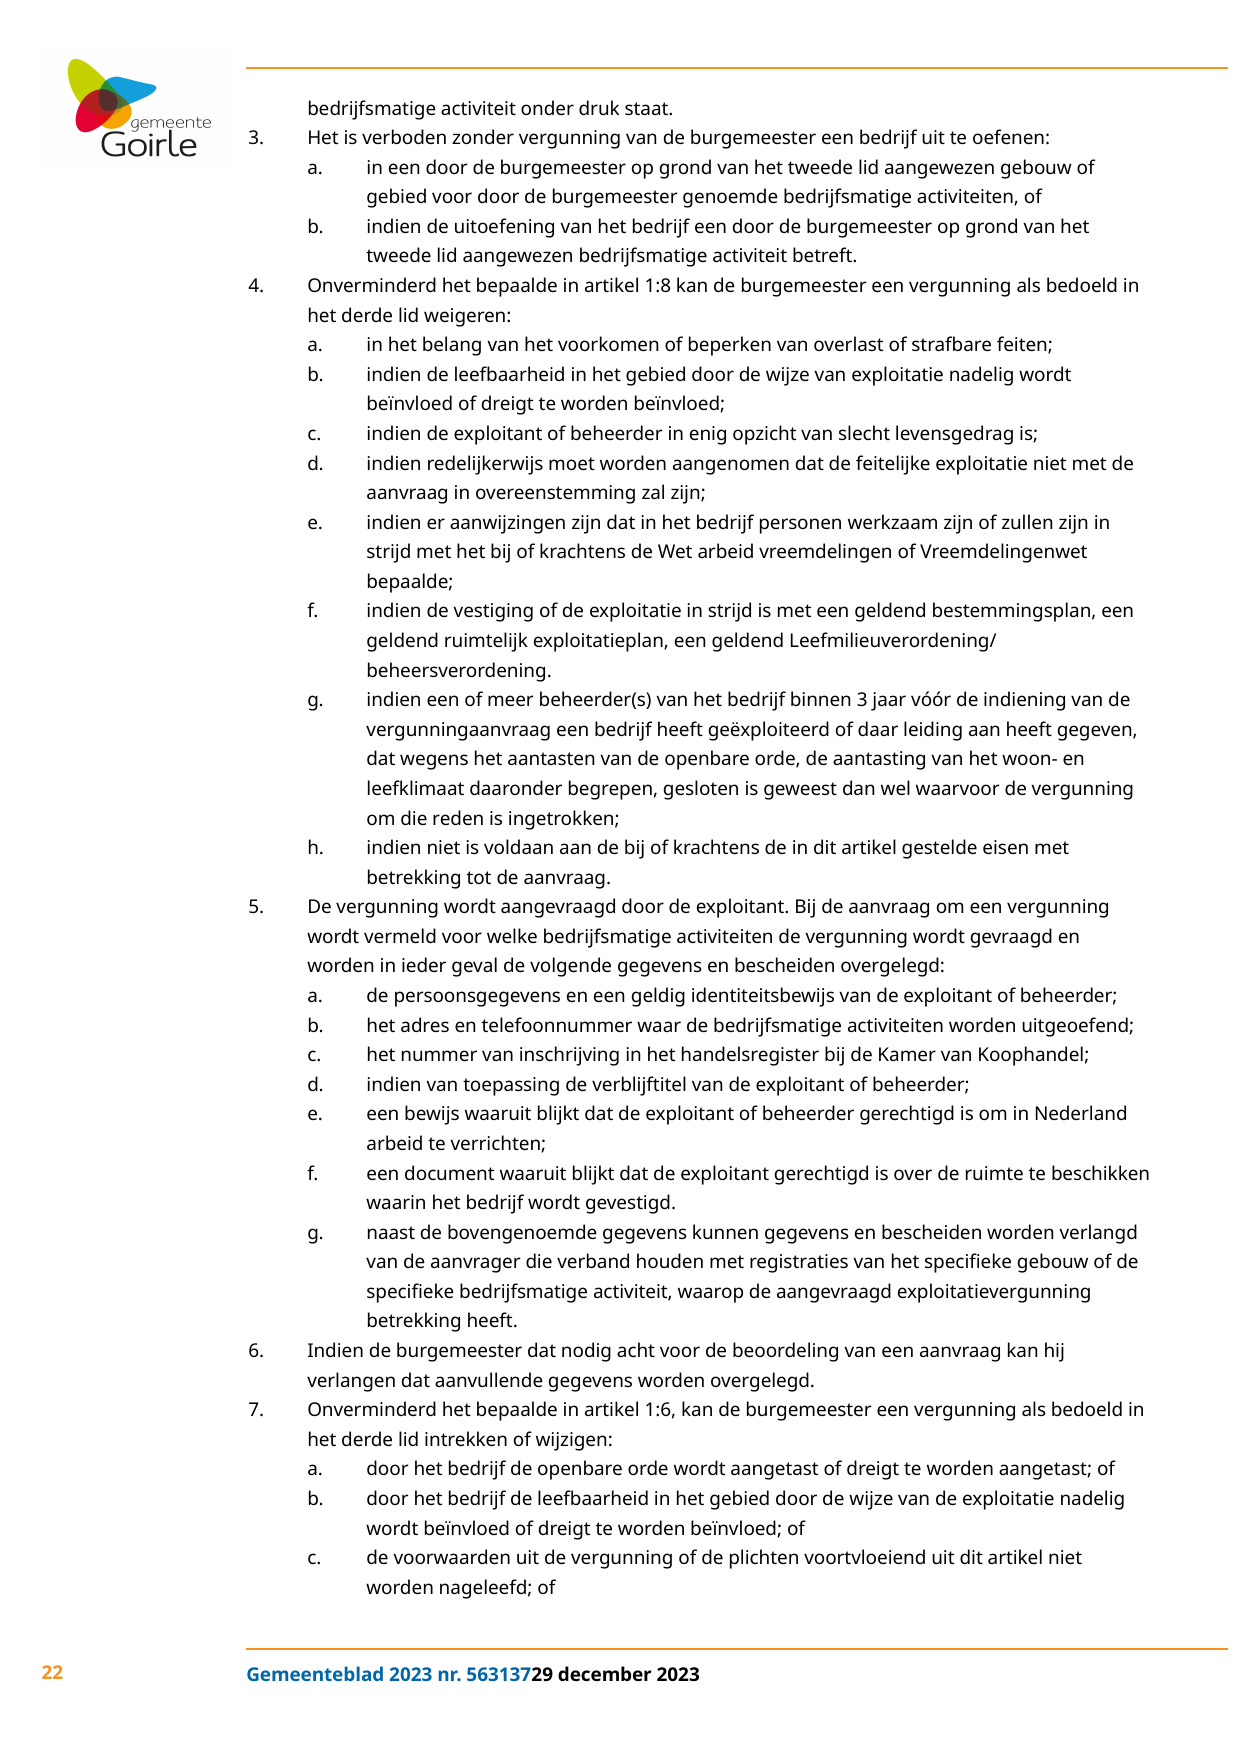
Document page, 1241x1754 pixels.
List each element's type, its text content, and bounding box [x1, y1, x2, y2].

list in het belang van het voorkomen of beperken van overlast of strafbare feiten; [307, 331, 1152, 357]
list een document waaruit blijkt dat de exploitant gerechtigd is over de ruimte te beschikken waarin het bedrijf wordt gevestigd. [307, 1160, 1152, 1215]
list indien de leefbaarheid in het gebied door de wijze van exploitatie nadelig wordt beïnvloed of dreigt te worden beïnvloed; [307, 361, 1152, 416]
list de persoonsgegevens en een geldig identiteitsbewijs van de exploitant of beheerder; [307, 982, 1152, 1008]
list indien de vestiging of de exploitatie in strijd is met een geldend bestemmingsplan, een geldend ruimtelijk exploitatieplan, een geldend Leefmilieuverordening/ beheersverordening. [307, 598, 1152, 683]
list door het bedrijf de leefbaarheid in het gebied door de wijze van de exploitatie nadelig wordt beïnvloed of dreigt te worden beïnvloed; of [307, 1485, 1152, 1541]
list indien redelijkerwijs moet worden aangenomen dat de feitelijke exploitatie niet met de aanvraag in overeenstemming zal zijn; [307, 450, 1152, 505]
list indien niet is voldaan aan de bij of krachtens de in dit artikel gestelde eisen met betrekking tot de aanvraag. [307, 834, 1152, 890]
list in een door de burgemeester op grond van het tweede lid aangewezen gebouw of gebied voor door de burgemeester genoemde bedrijfsmatige activiteiten, of [307, 154, 1152, 209]
list Onverminderd het bepaalde in artikel 1:8 kan de burgemeester een vergunning als bedoeld in het derde lid weigeren: [248, 272, 1152, 328]
list indien van toepassing de verblijftitel van de exploitant of beheerder; [307, 1071, 1152, 1097]
list bedrijfsmatige activiteit onder druk staat. [248, 95, 1152, 121]
list indien een of meer beheerder(s) van het bedrijf binnen 3 jaar vóór de indiening van de vergunningaanvraag een bedrijf heeft geëxploiteerd of daar leiding aan heeft gegeven, dat wegens het aantasten van de openbare orde, de aantasting van het woon- en leefklimaat daaronder begrepen, gesloten is geweest dan wel waarvoor de vergunning om die reden is ingetrokken; [307, 686, 1152, 831]
picture [41, 47, 231, 172]
list indien de exploitant of beheerder in enig opzicht van slecht levensgedrag is; [307, 420, 1152, 446]
list indien er aanwijzingen zijn dat in het bedrijf personen werkzaam zijn of zullen zijn in strijd met het bij of krachtens de Wet arbeid vreemdelingen of Vreemdelingenwet bepaalde; [307, 509, 1152, 594]
list de voorwaarden uit de vergunning of de plichten voortvloeiend uit dit artikel niet worden nageleefd; of [307, 1544, 1152, 1600]
list indien de uitoefening van het bedrijf een door de burgemeester op grond van het tweede lid aangewezen bedrijfsmatige activiteit betreft. [307, 213, 1152, 268]
list door het bedrijf de openbare orde wordt aangetast of dreigt te worden aangetast; of [307, 1456, 1152, 1481]
list Het is verboden zonder vergunning van de burgemeester een bedrijf uit te oefenen: [248, 124, 1152, 150]
list het adres en telefoonnummer waar de bedrijfsmatige activiteiten worden uitgeoefend; [307, 1012, 1152, 1038]
list De vergunning wordt aangevraagd door de exploitant. Bij de aanvraag om een vergunning wordt vermeld voor welke bedrijfsmatige activiteiten de vergunning wordt gevraagd en worden in ieder geval de volgende gegevens en bescheiden overgelegd: [248, 893, 1152, 978]
list Onverminderd het bepaalde in artikel 1:6, kan de burgemeester een vergunning als bedoeld in het derde lid intrekken of wijzigen: [248, 1396, 1152, 1452]
list het nummer van inschrijving in het handelsregister bij de Kamer van Koophandel; [307, 1041, 1152, 1067]
list naast de bovengenoemde gegevens kunnen gegevens en bescheiden worden verlangd van de aanvrager die verband houden met registraties van het specifieke gebouw of de specifieke bedrijfsmatige activiteit, waarop de aangevraagd exploitatievergunning betrekking heeft. [307, 1219, 1152, 1333]
list Indien de burgemeester dat nodig acht voor de beoordeling van een aanvraag kan hij verlangen dat aanvullende gegevens worden overgelegd. [248, 1337, 1152, 1393]
list een bewijs waaruit blijkt dat de exploitant of beheerder gerechtigd is om in Nederland arbeid te verrichten; [307, 1101, 1152, 1156]
